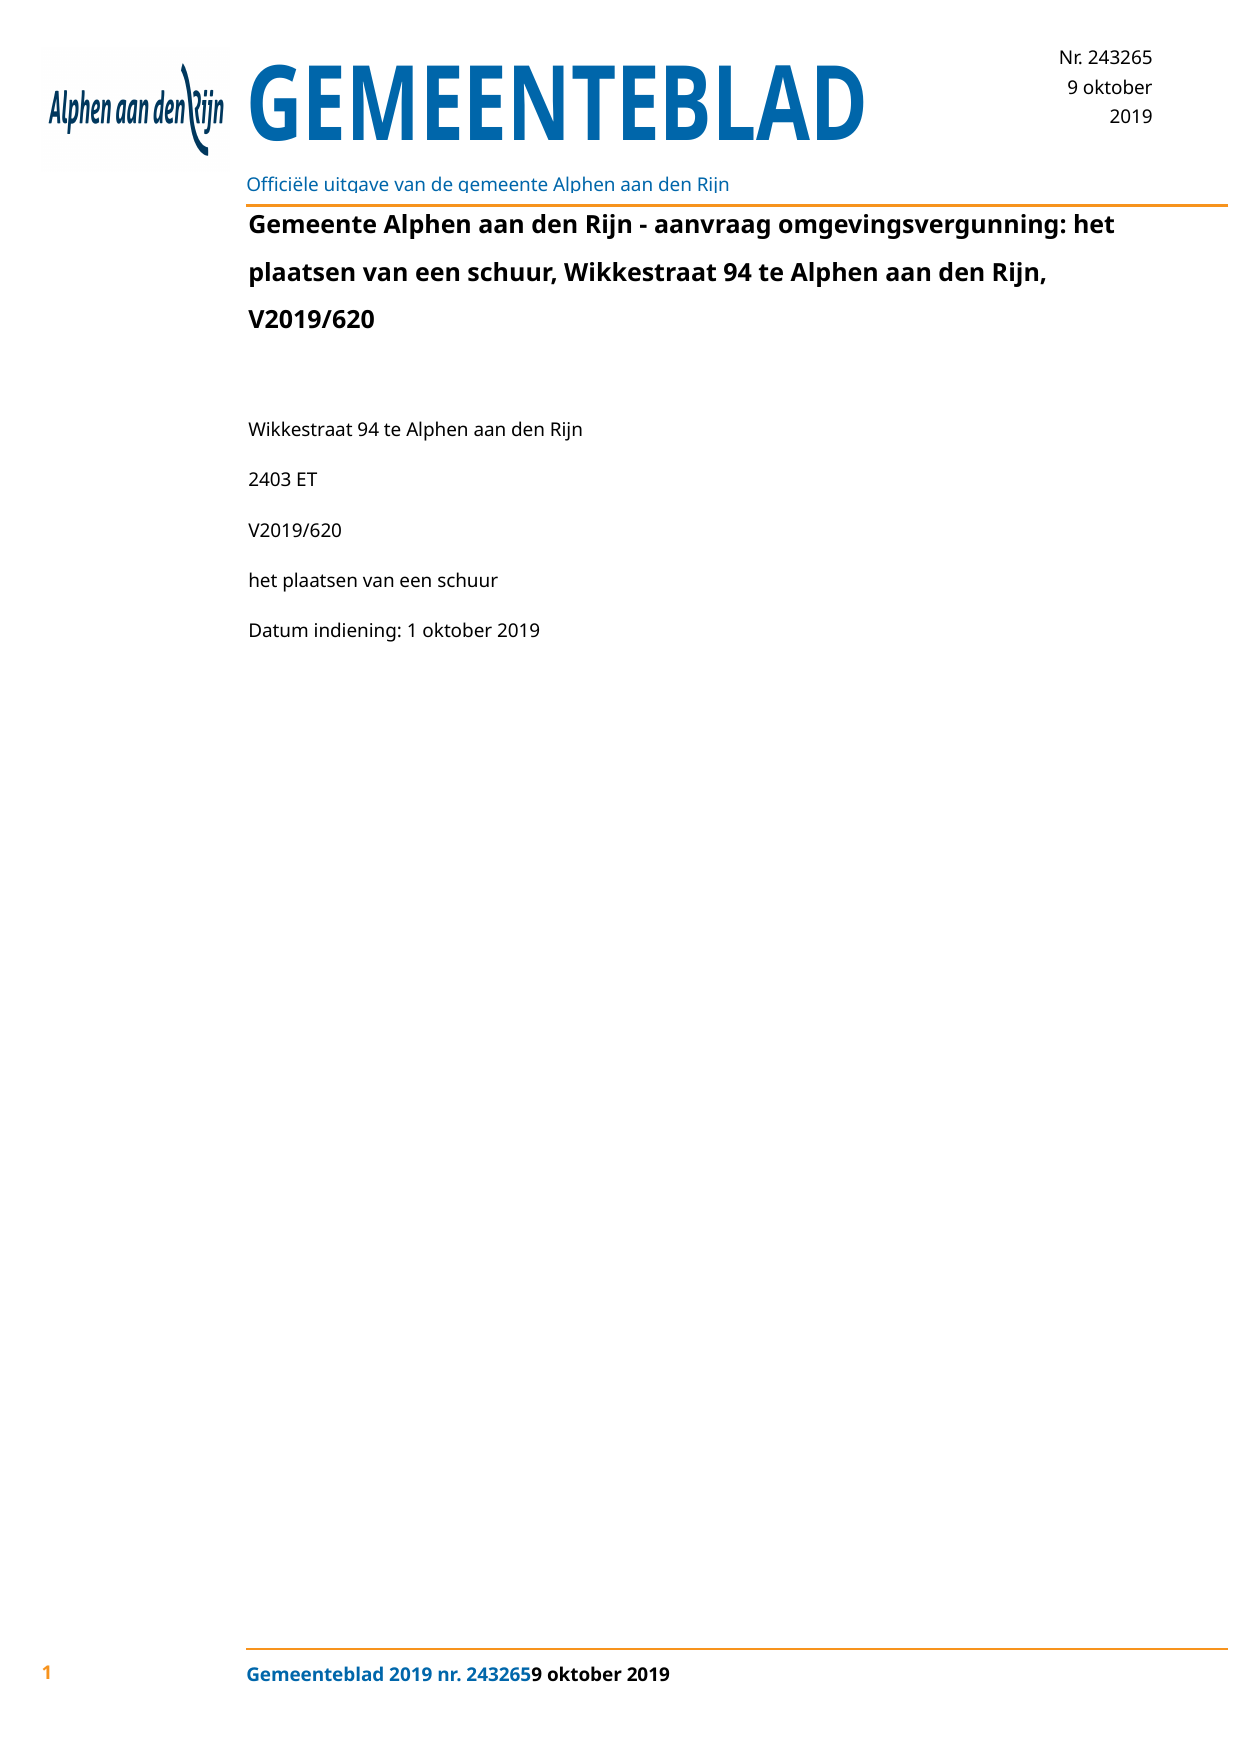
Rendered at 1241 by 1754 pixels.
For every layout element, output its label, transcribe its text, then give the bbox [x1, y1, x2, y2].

text het plaatsen van een schuur [248, 567, 1152, 593]
text Datum indiening: 1 oktober 2019 [248, 618, 1152, 643]
picture [41, 47, 231, 172]
text Wikkestraat 94 te Alphen aan den Rijn [248, 416, 1152, 442]
text 2403 ET [248, 466, 1152, 492]
text Gemeente Alphen aan den Rijn - aanvraag omgevingsvergunning: het plaatsen van een schuur, Wikkestraat 94 te Alphen aan den Rijn, V2019/620 [248, 207, 1152, 336]
text V2019/620 [248, 517, 1152, 542]
